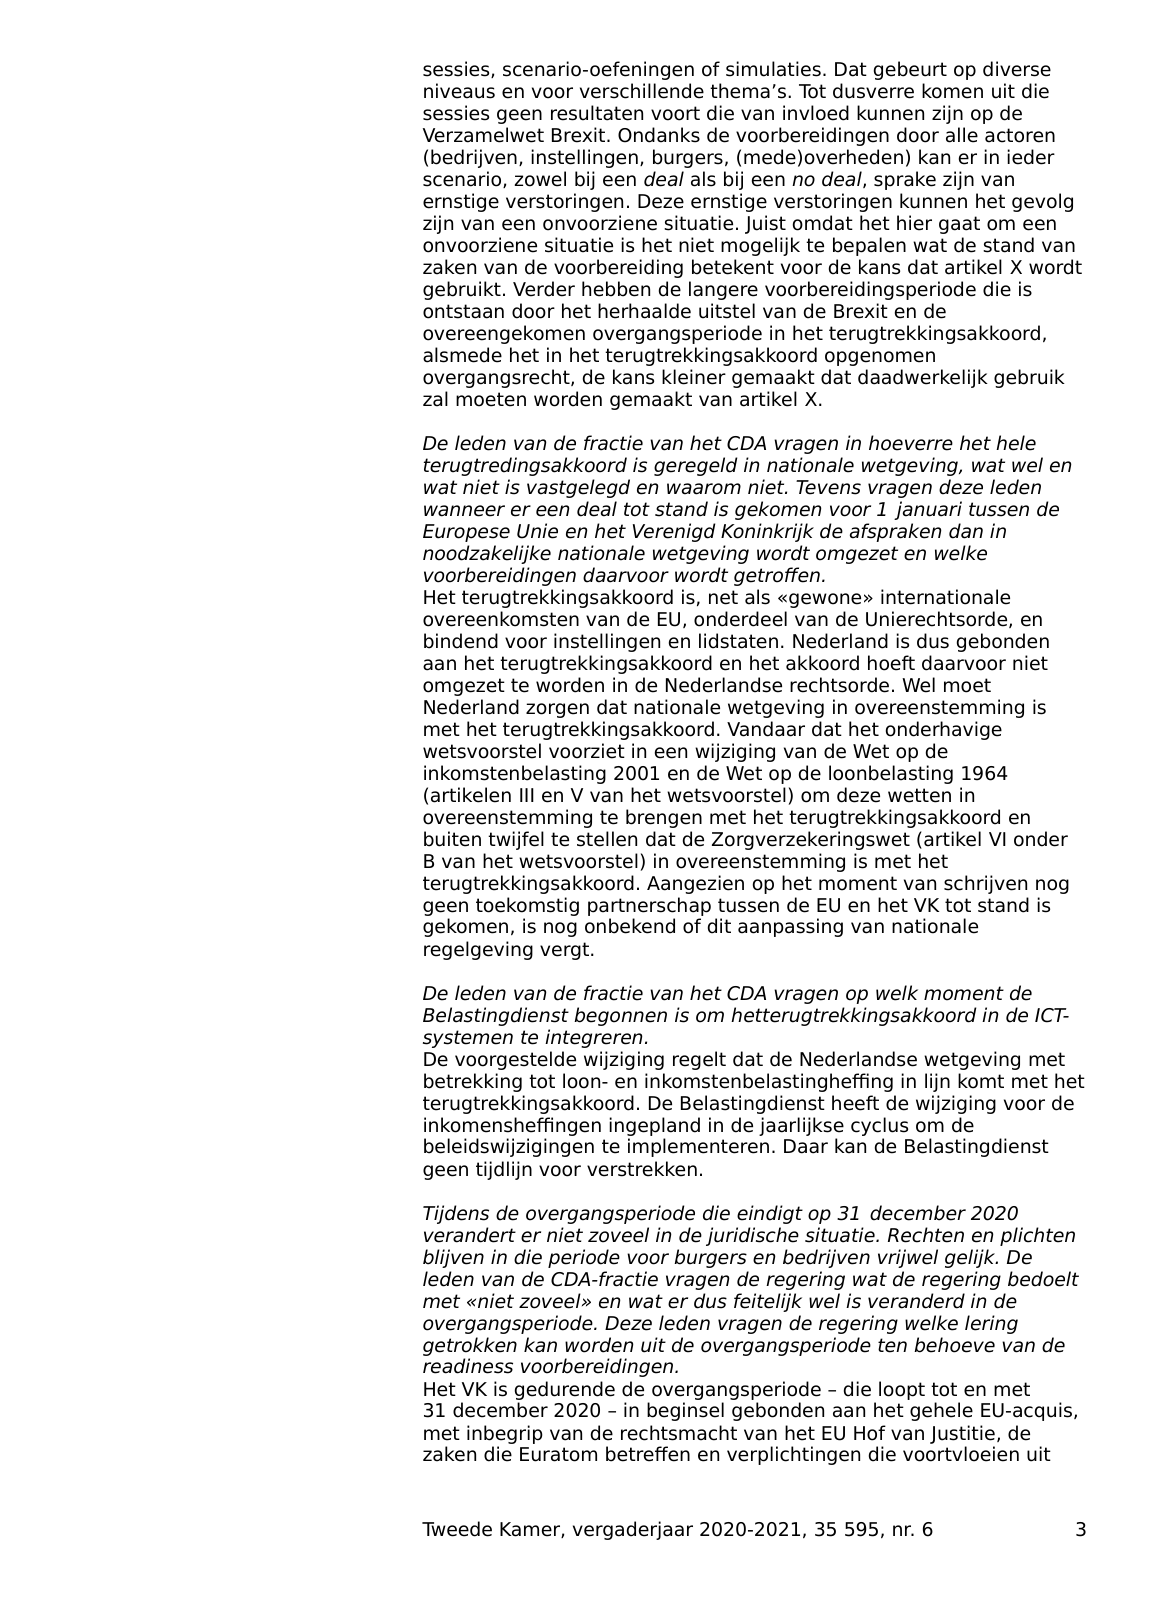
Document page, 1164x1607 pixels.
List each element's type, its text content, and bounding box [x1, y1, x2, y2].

text Het terugtrekkingsakkoord is, net als «gewone» internationale overeenkomsten van de EU, onderdeel van de Unierechtsorde, en bindend voor instellingen en lidstaten. Nederland is dus gebonden aan het terugtrekkingsakkoord en het akkoord hoeft daarvoor niet omgezet te worden in de Nederlandse rechtsorde. Wel moet Nederland zorgen dat nationale wetgeving in overeenstemming is met het terugtrekkingsakkoord. Vandaar dat het onderhavige wetsvoorstel voorziet in een wijziging van de Wet op de inkomstenbelasting 2001 en de Wet op de loonbelasting 1964 (artikelen III en V van het wetsvoorstel) om deze wetten in overeenstemming te brengen met het terugtrekkingsakkoord en buiten twijfel te stellen dat de Zorgverzekeringswet (artikel VI onder B van het wetsvoorstel) in overeenstemming is met het terugtrekkingsakkoord. Aangezien op het moment van schrijven nog geen toekomstig partnerschap tussen de EU en het VK tot stand is gekomen, is nog onbekend of dit aanpassing van nationale regelgeving vergt. [422, 587, 1087, 960]
text sessies, scenario-oefeningen of simulaties. Dat gebeurt op diverse niveaus en voor verschillende thema’s. Tot dusverre komen uit die sessies geen resultaten voort die van invloed kunnen zijn op de Verzamelwet Brexit. Ondanks de voorbereidingen door alle actoren (bedrijven, instellingen, burgers, (mede)overheden) kan er in ieder scenario, zowel bij een deal als bij een no deal, sprake zijn van ernstige verstoringen. Deze ernstige verstoringen kunnen het gevolg zijn van een onvoorziene situatie. Juist omdat het hier gaat om een onvoorziene situatie is het niet mogelijk te bepalen wat de stand van zaken van de voorbereiding betekent voor de kans dat artikel X wordt gebruikt. Verder hebben de langere voorbereidingsperiode die is ontstaan door het herhaalde uitstel van de Brexit en de overeengekomen overgangsperiode in het terugtrekkingsakkoord, alsmede het in het terugtrekkingsakkoord opgenomen overgangsrecht, de kans kleiner gemaakt dat daadwerkelijk gebruik zal moeten worden gemaakt van artikel X. [422, 59, 1087, 411]
text Het VK is gedurende de overgangsperiode – die loopt tot en met 31 december 2020 – in beginsel gebonden aan het gehele EU-acquis, met inbegrip van de rechtsmacht van het EU Hof van Justitie, de zaken die Euratom betreffen en verplichtingen die voortvloeien uit [422, 1378, 1087, 1466]
text De leden van de fractie van het CDA vragen op welk moment de Belastingdienst begonnen is om hetterugtrekkingsakkoord in de ICT-systemen te integreren. [422, 983, 1087, 1048]
text De voorgestelde wijziging regelt dat de Nederlandse wetgeving met betrekking tot loon- en inkomstenbelastingheffing in lijn komt met het terugtrekkingsakkoord. De Belastingdienst heeft de wijziging voor de inkomensheffingen ingepland in de jaarlijkse cyclus om de beleidswijzigingen te implementeren. Daar kan de Belastingdienst geen tijdlijn voor verstrekken. [422, 1048, 1087, 1180]
text De leden van de fractie van het CDA vragen in hoeverre het hele terugtredingsakkoord is geregeld in nationale wetgeving, wat wel en wat niet is vastgelegd en waarom niet. Tevens vragen deze leden wanneer er een deal tot stand is gekomen voor 1 januari tussen de Europese Unie en het Verenigd Koninkrijk de afspraken dan in noodzakelijke nationale wetgeving wordt omgezet en welke voorbereidingen daarvoor wordt getroffen. [422, 433, 1087, 587]
text Tijdens de overgangsperiode die eindigt op 31 december 2020 verandert er niet zoveel in de juridische situatie. Rechten en plichten blijven in die periode voor burgers en bedrijven vrijwel gelijk. De leden van de CDA-fractie vragen de regering wat de regering bedoelt met «niet zoveel» en wat er dus feitelijk wel is veranderd in de overgangsperiode. Deze leden vragen de regering welke lering getrokken kan worden uit de overgangsperiode ten behoeve van de readiness voorbereidingen. [422, 1203, 1087, 1378]
